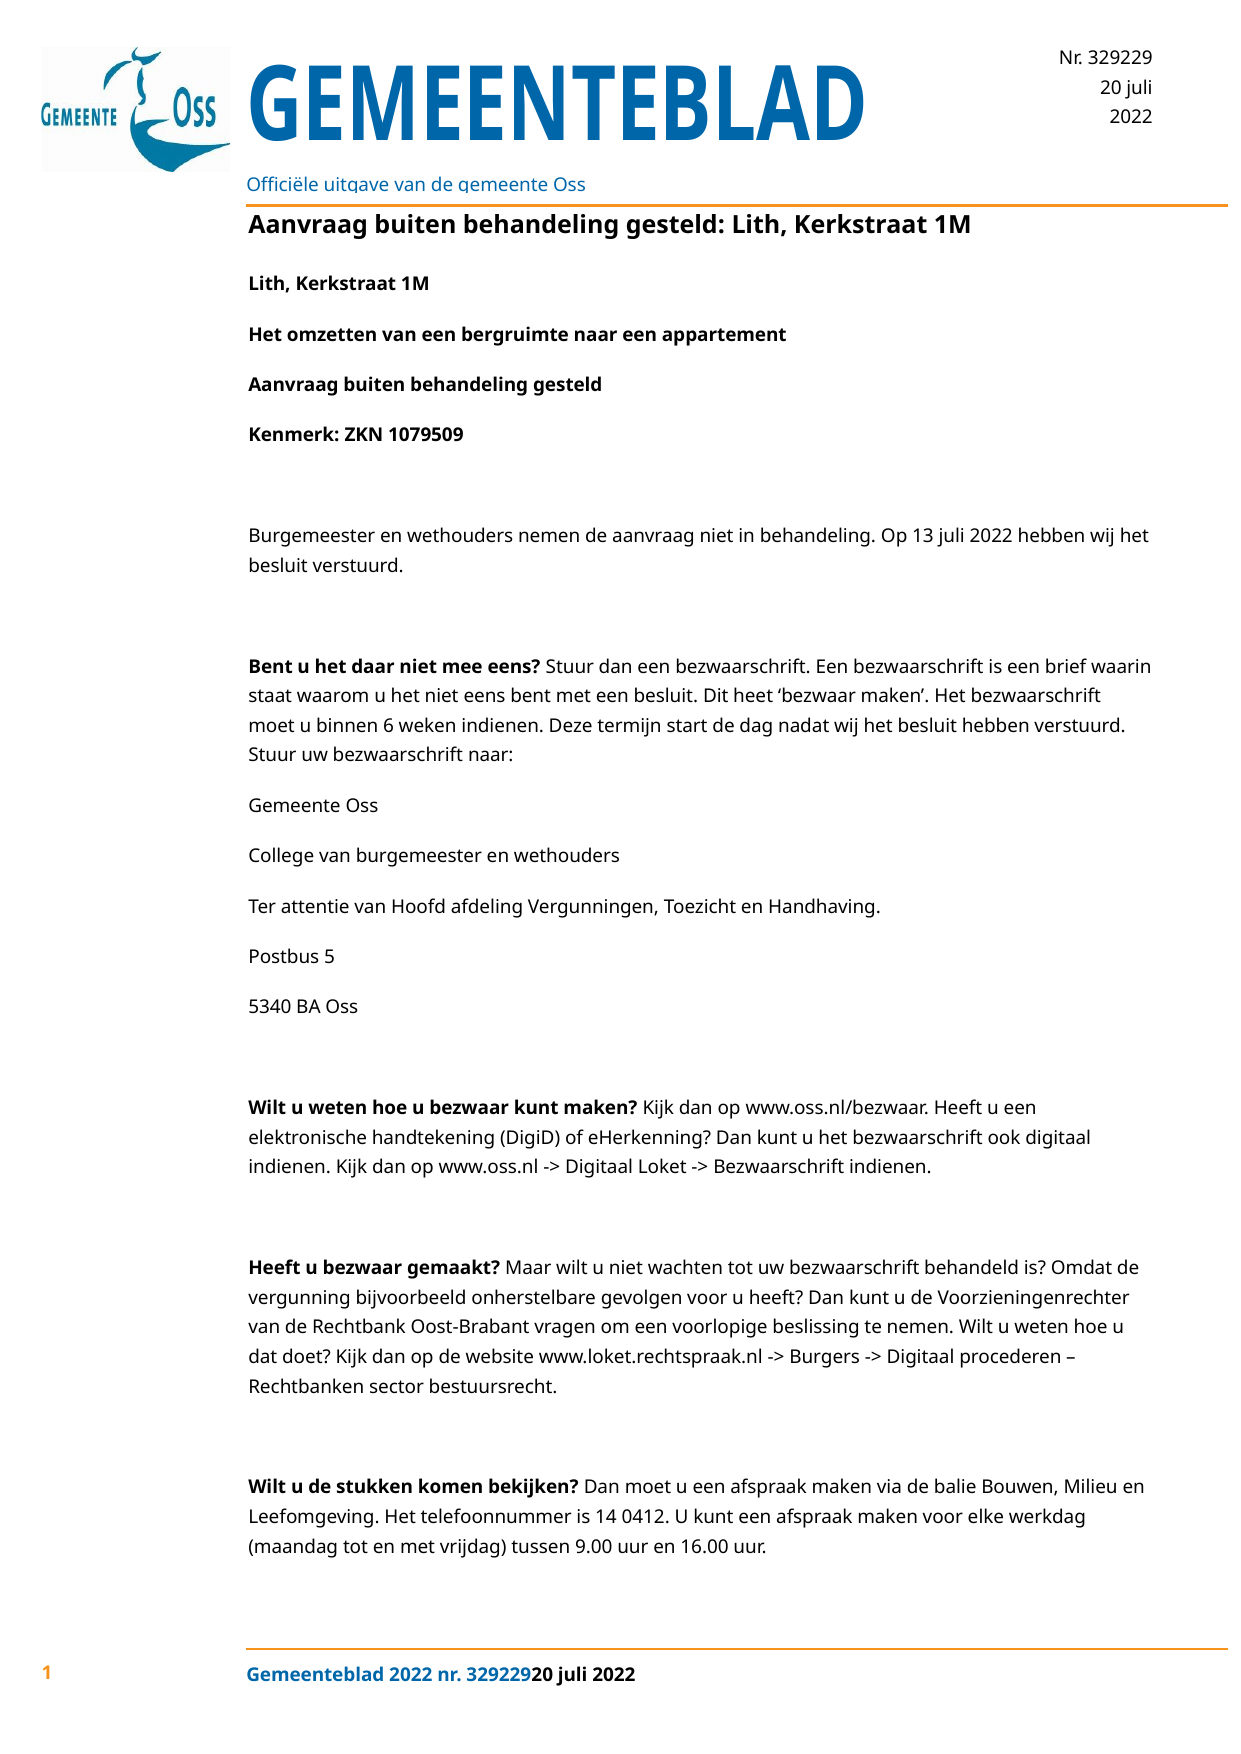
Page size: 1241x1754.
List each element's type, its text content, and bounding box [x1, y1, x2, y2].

text College van burgemeester en wethouders [248, 842, 1152, 868]
text Burgemeester en wethouders nemen de aanvraag niet in behandeling. Op 13 juli 2022 hebben wij het besluit verstuurd. [248, 522, 1152, 578]
text Het omzetten van een bergruimte naar een appartement [248, 321, 1152, 346]
text Heeft u bezwaar gemaakt? Maar wilt u niet wachten tot uw bezwaarschrift behandeld is? Omdat de vergunning bijvoorbeeld onherstelbare gevolgen voor u heeft? Dan kunt u de Voorzieningenrechter van de Rechtbank Oost-Brabant vragen om een voorlopige beslissing te nemen. Wilt u weten hoe u dat doet? Kijk dan op de website www.loket.rechtspraak.nl -> Burgers -> Digitaal procederen – Rechtbanken sector bestuursrecht. [248, 1254, 1152, 1398]
text Wilt u de stukken komen bekijken? Dan moet u een afspraak maken via de balie Bouwen, Milieu en Leefomgeving. Het telefoonnummer is 14 0412. U kunt een afspraak maken voor elke werkdag (maandag tot en met vrijdag) tussen 9.00 uur en 16.00 uur. [248, 1474, 1152, 1558]
text 5340 BA Oss [248, 994, 1152, 1019]
text Postbus 5 [248, 943, 1152, 969]
text Aanvraag buiten behandeling gesteld: Lith, Kerkstraat 1M [248, 207, 1152, 241]
text Bent u het daar niet mee eens? Stuur dan een bezwaarschrift. Een bezwaarschrift is een brief waarin staat waarom u het niet eens bent met een besluit. Dit heet ‘bezwaar maken’. Het bezwaarschrift moet u binnen 6 weken indienen. Deze termijn start de dag nadat wij het besluit hebben verstuurd. Stuur uw bezwaarschrift naar: [248, 653, 1152, 767]
text Gemeente Oss [248, 792, 1152, 818]
text Aanvraag buiten behandeling gesteld [248, 371, 1152, 397]
text Lith, Kerkstraat 1M [248, 270, 1152, 296]
picture [41, 47, 231, 172]
text Kenmerk: ZKN 1079509 [248, 422, 1152, 447]
text Wilt u weten hoe u bezwaar kunt maken? Kijk dan op www.oss.nl/bezwaar. Heeft u een elektronische handtekening (DigiD) of eHerkenning? Dan kunt u het bezwaarschrift ook digitaal indienen. Kijk dan op www.oss.nl -> Digitaal Loket -> Bezwaarschrift indienen. [248, 1094, 1152, 1179]
text Ter attentie van Hoofd afdeling Vergunningen, Toezicht en Handhaving. [248, 893, 1152, 918]
